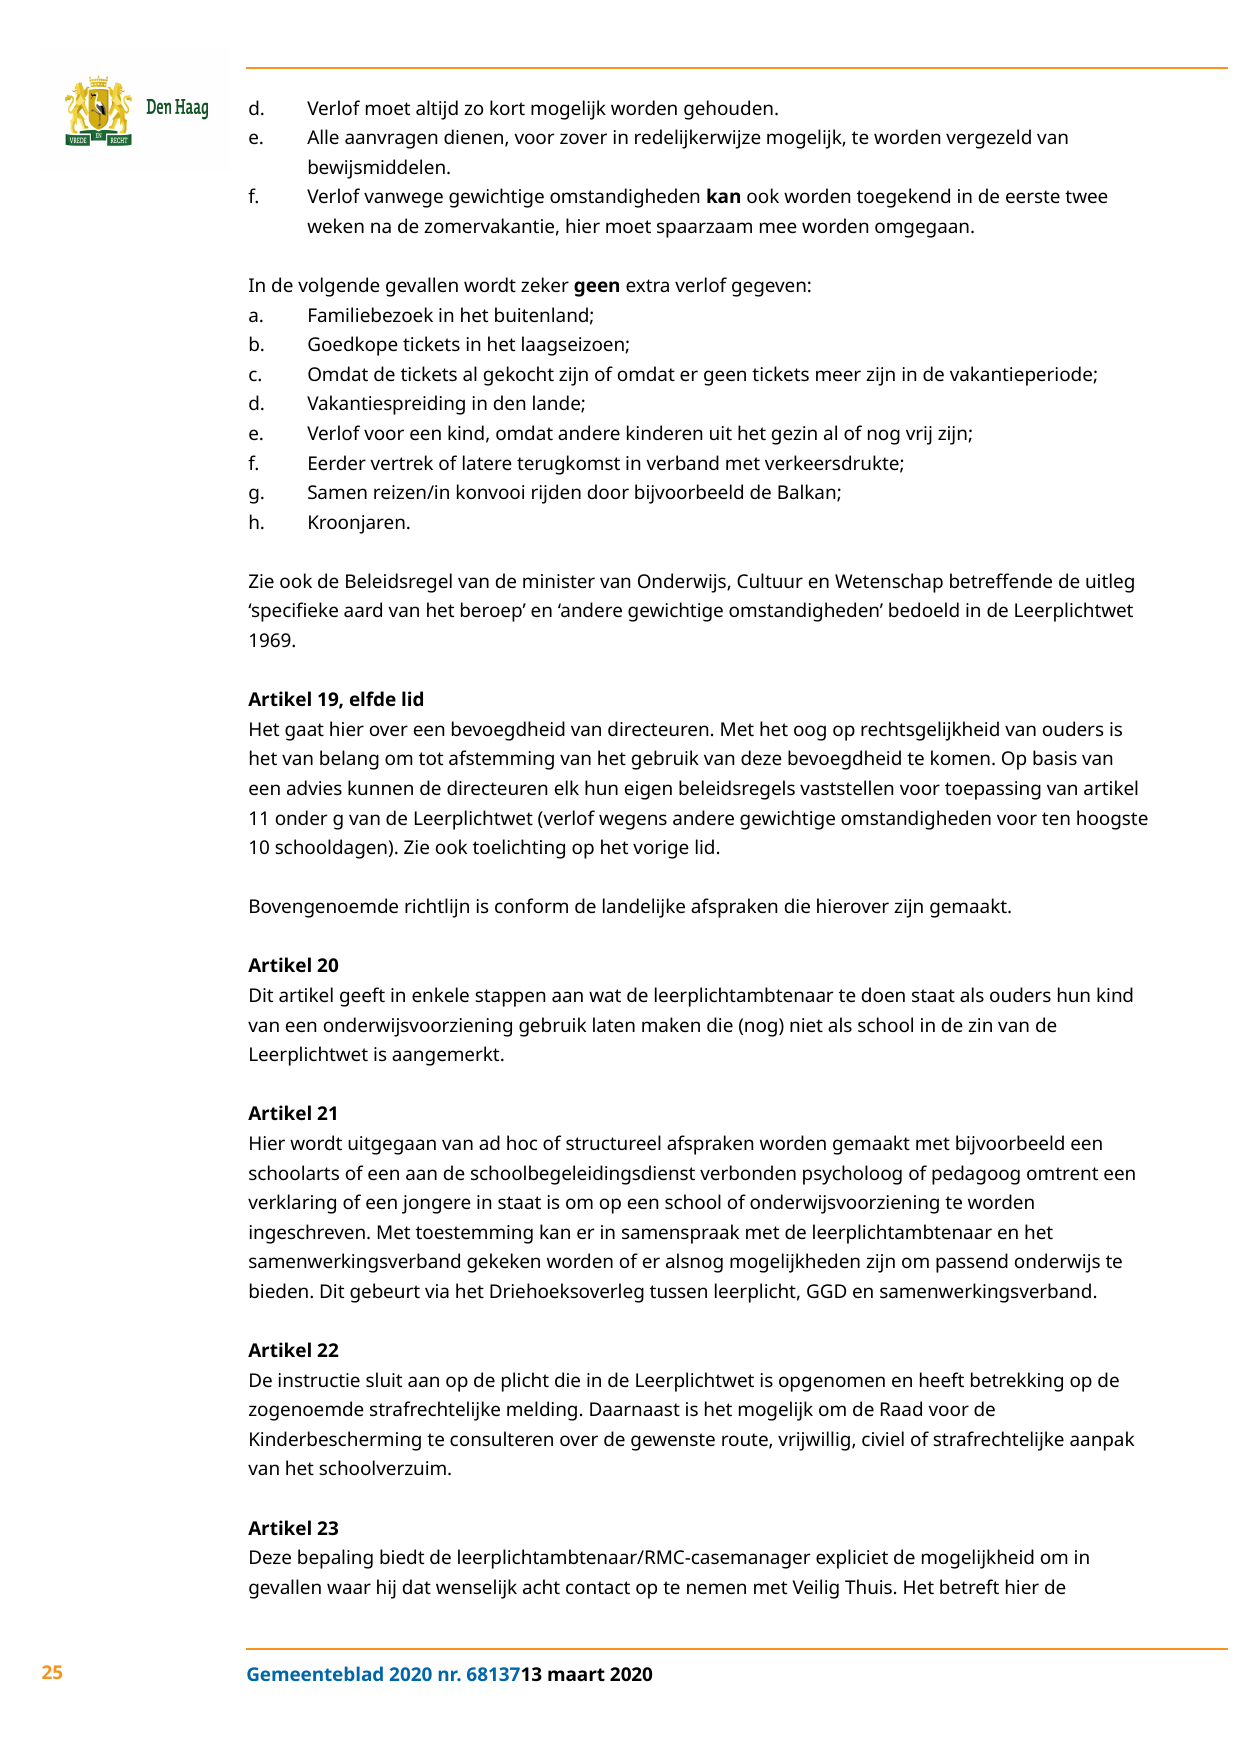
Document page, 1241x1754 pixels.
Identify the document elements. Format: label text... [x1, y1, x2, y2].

text Artikel 19, elfde lid [248, 686, 1152, 712]
text Deze bepaling biedt de leerplichtambtenaar/RMC-casemanager expliciet de mogelijkheid om in gevallen waar hij dat wenselijk acht contact op te nemen met Veilig Thuis. Het betreft hier de [248, 1544, 1152, 1600]
text Hier wordt uitgegaan van ad hoc of structureel afspraken worden gemaakt met bijvoorbeeld een schoolarts of een aan de schoolbegeleidingsdienst verbonden psycholoog of pedagoog omtrent een verklaring of een jongere in staat is om op een school of onderwijsvoorziening te worden ingeschreven. Met toestemming kan er in samenspraak met de leerplichtambtenaar en het samenwerkingsverband gekeken worden of er alsnog mogelijkheden zijn om passend onderwijs te bieden. Dit gebeurt via het Driehoeksoverleg tussen leerplicht, GGD en samenwerkingsverband. [248, 1130, 1152, 1304]
list Verlof vanwege gewichtige omstandigheden kan ook worden toegekend in de eerste twee weken na de zomervakantie, hier moet spaarzaam mee worden omgegaan. [248, 183, 1152, 239]
list Alle aanvragen dienen, voor zover in redelijkerwijze mogelijk, te worden vergezeld van bewijsmiddelen. [248, 124, 1152, 180]
text Artikel 23 [248, 1515, 1152, 1541]
list Familiebezoek in het buitenland; [248, 302, 1152, 328]
list Kroonjaren. [248, 509, 1152, 535]
list Verlof voor een kind, omdat andere kinderen uit het gezin al of nog vrij zijn; [248, 420, 1152, 446]
text Artikel 20 [248, 953, 1152, 978]
text Artikel 22 [248, 1337, 1152, 1363]
text Artikel 21 [248, 1101, 1152, 1126]
text Zie ook de Beleidsregel van de minister van Onderwijs, Cultuur en Wetenschap betreffende de uitleg ‘specifieke aard van het beroep’ en ‘andere gewichtige omstandigheden’ bedoeld in de Leerplichtwet 1969. [248, 568, 1152, 653]
text Bovengenoemde richtlijn is conform de landelijke afspraken die hierover zijn gemaakt. [248, 893, 1152, 919]
text Het gaat hier over een bevoegdheid van directeuren. Met het oog op rechtsgelijkheid van ouders is het van belang om tot afstemming van het gebruik van deze bevoegdheid te komen. Op basis van een advies kunnen de directeuren elk hun eigen beleidsregels vaststellen voor toepassing van artikel 11 onder g van de Leerplichtwet (verlof wegens andere gewichtige omstandigheden voor ten hoogste 10 schooldagen). Zie ook toelichting op het vorige lid. [248, 716, 1152, 860]
list Eerder vertrek of latere terugkomst in verband met verkeersdrukte; [248, 450, 1152, 476]
list Verlof moet altijd zo kort mogelijk worden gehouden. [248, 95, 1152, 121]
list Goedkope tickets in het laagseizoen; [248, 331, 1152, 357]
list Omdat de tickets al gekocht zijn of omdat er geen tickets meer zijn in de vakantieperiode; [248, 361, 1152, 387]
picture [41, 47, 231, 172]
text In de volgende gevallen wordt zeker geen extra verlof gegeven: [248, 272, 1152, 298]
list Samen reizen/in konvooi rijden door bijvoorbeeld de Balkan; [248, 479, 1152, 505]
list Vakantiespreiding in den lande; [248, 391, 1152, 416]
text Dit artikel geeft in enkele stappen aan wat de leerplichtambtenaar te doen staat als ouders hun kind van een onderwijsvoorziening gebruik laten maken die (nog) niet als school in de zin van de Leerplichtwet is aangemerkt. [248, 982, 1152, 1067]
text De instructie sluit aan op de plicht die in de Leerplichtwet is opgenomen en heeft betrekking op de zogenoemde strafrechtelijke melding. Daarnaast is het mogelijk om de Raad voor de Kinderbescherming te consulteren over de gewenste route, vrijwillig, civiel of strafrechtelijke aanpak van het schoolverzuim. [248, 1367, 1152, 1481]
